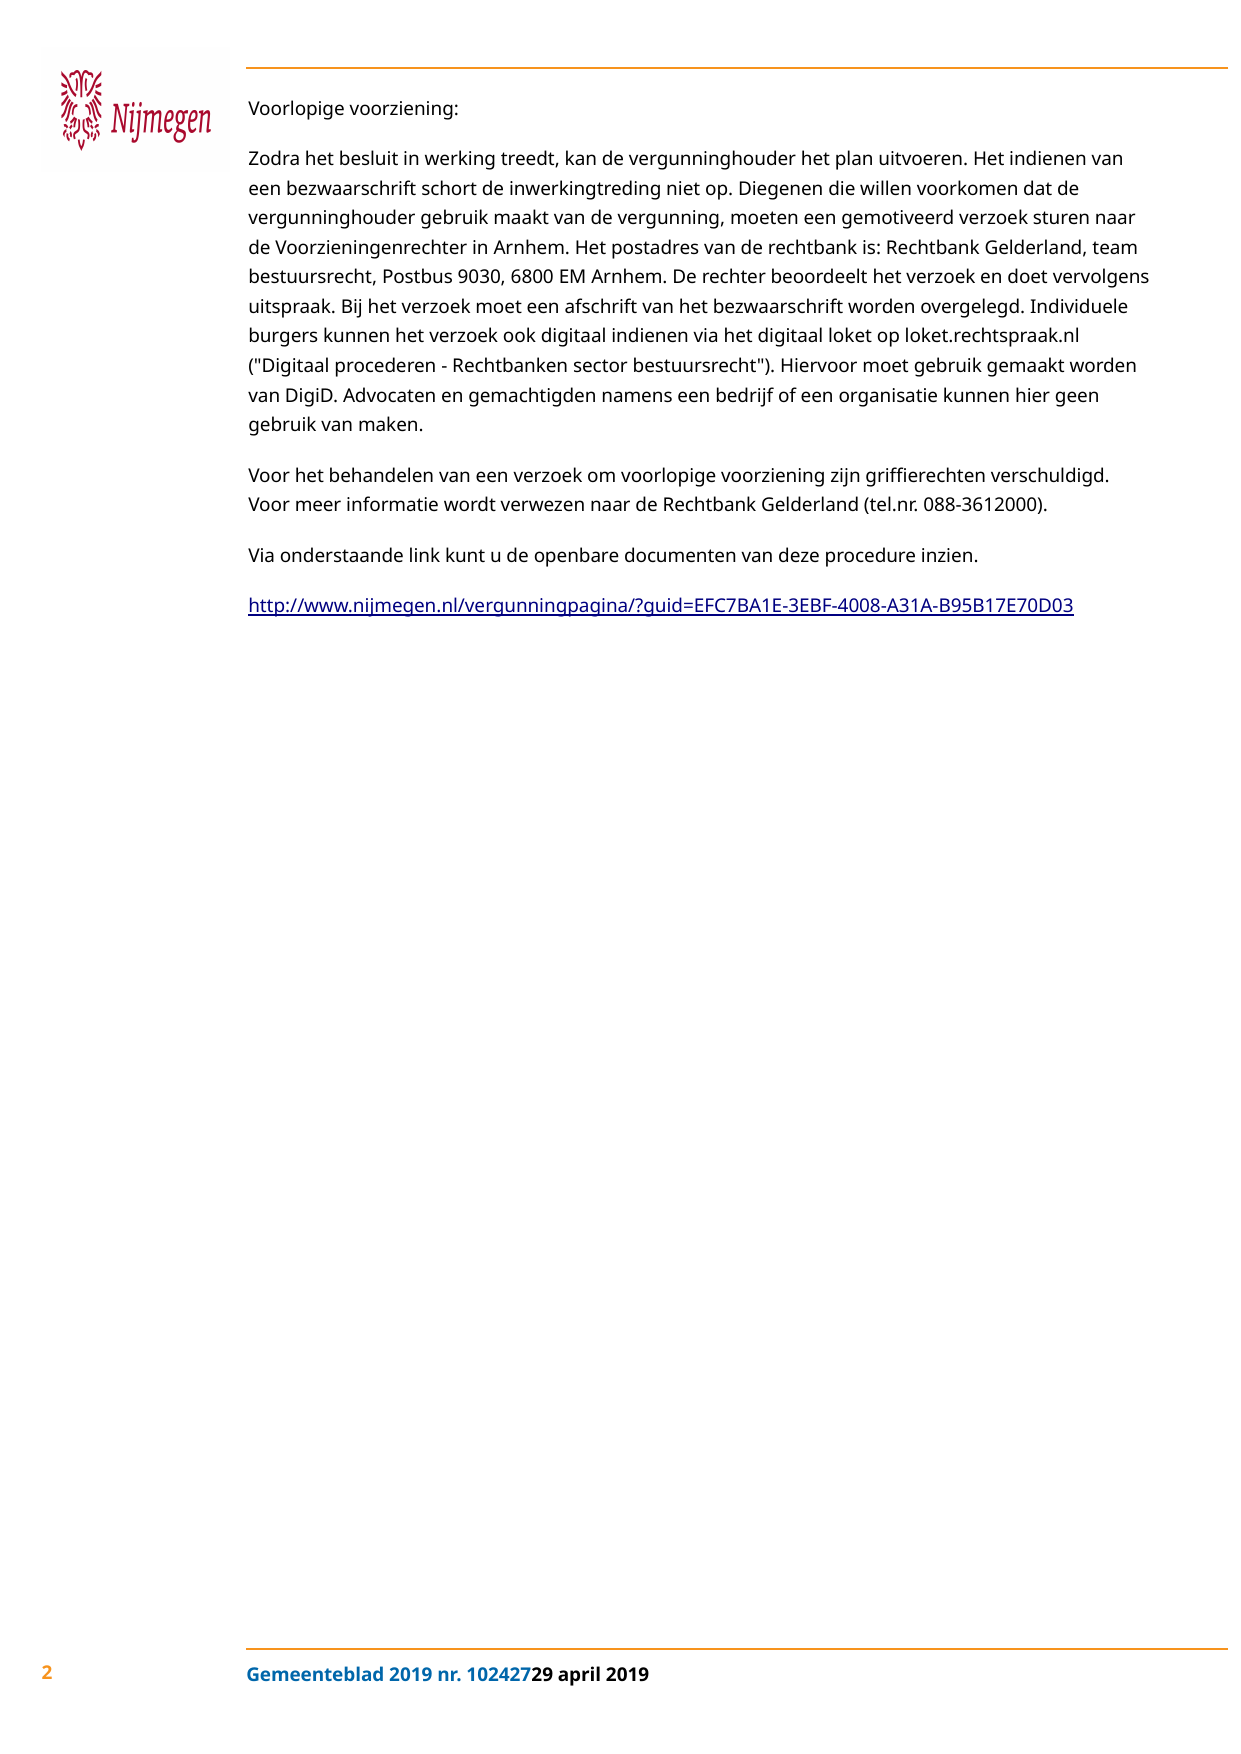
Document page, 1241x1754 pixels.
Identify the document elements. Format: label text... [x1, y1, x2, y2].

text Voor het behandelen van een verzoek om voorlopige voorziening zijn griffierechten verschuldigd. Voor meer informatie wordt verwezen naar de Rechtbank Gelderland (tel.nr. 088-3612000). [248, 462, 1152, 517]
text Zodra het besluit in werking treedt, kan de vergunninghouder het plan uitvoeren. Het indienen van een bezwaarschrift schort de inwerkingtreding niet op. Diegenen die willen voorkomen dat de vergunninghouder gebruik maakt van de vergunning, moeten een gemotiveerd verzoek sturen naar de Voorzieningenrechter in Arnhem. Het postadres van de rechtbank is: Rechtbank Gelderland, team bestuursrecht, Postbus 9030, 6800 EM Arnhem. De rechter beoordeelt het verzoek en doet vervolgens uitspraak. Bij het verzoek moet een afschrift van het bezwaarschrift worden overgelegd. Individuele burgers kunnen het verzoek ook digitaal indienen via het digitaal loket op loket.rechtspraak.nl ("Digitaal procederen - Rechtbanken sector bestuursrecht"). Hiervoor moet gebruik gemaakt worden van DigiD. Advocaten en gemachtigden namens een bedrijf of een organisatie kunnen hier geen gebruik van maken. [248, 145, 1152, 437]
picture [41, 47, 231, 172]
text http://www.nijmegen.nl/vergunningpagina/?guid=EFC7BA1E-3EBF-4008-A31A-B95B17E70D03 [248, 592, 1152, 618]
text Via onderstaande link kunt u de openbare documenten van deze procedure inzien. [248, 542, 1152, 568]
text Voorlopige voorziening: [248, 95, 1152, 121]
